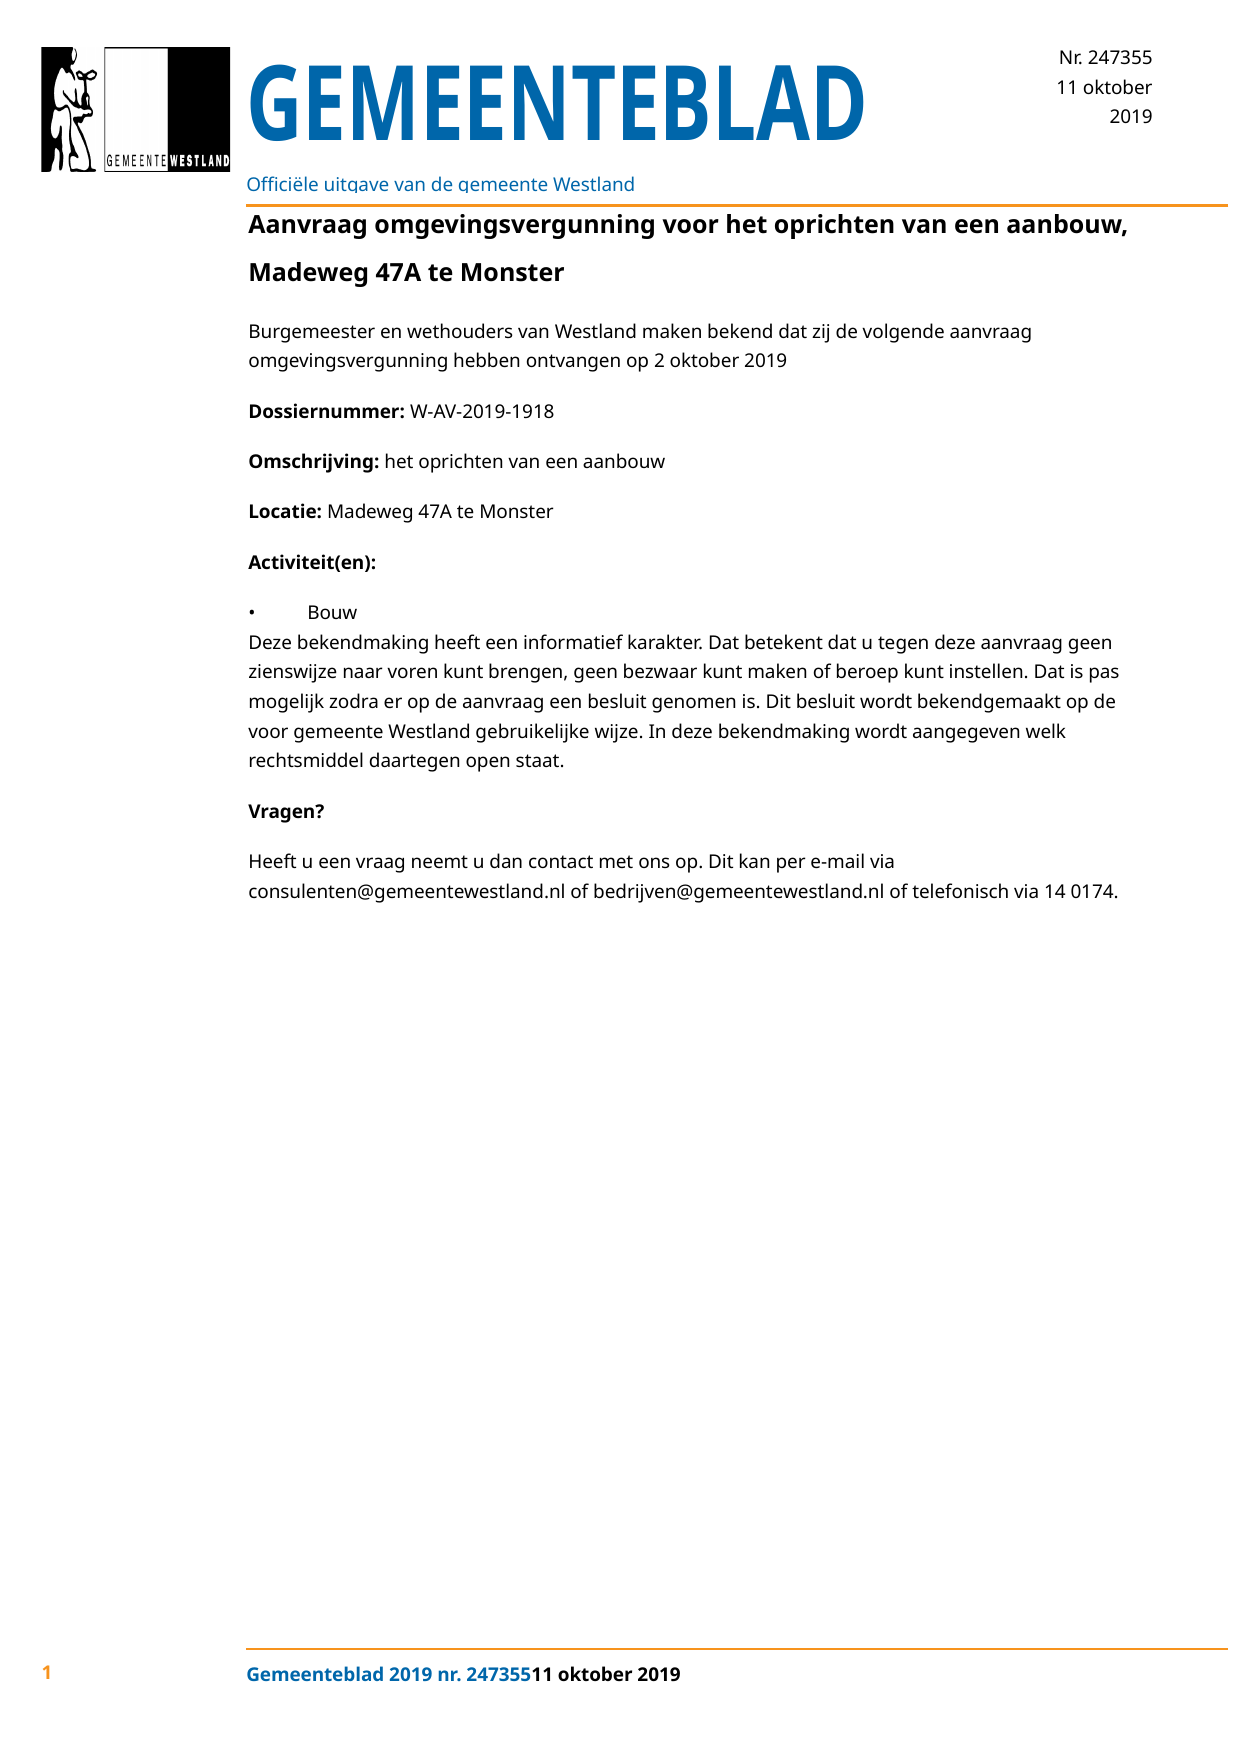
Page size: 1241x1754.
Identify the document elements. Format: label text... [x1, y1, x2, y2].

text Aanvraag omgevingsvergunning voor het oprichten van een aanbouw, Madeweg 47A te Monster [248, 207, 1152, 288]
text Burgemeester en wethouders van Westland maken bekend dat zij de volgende aanvraag omgevingsvergunning hebben ontvangen op 2 oktober 2019 [248, 318, 1152, 373]
picture [41, 47, 231, 172]
text Activiteit(en): [248, 549, 1152, 575]
text Omschrijving: het oprichten van een aanbouw [248, 448, 1152, 474]
text Heeft u een vraag neemt u dan contact met ons op. Dit kan per e-mail via consulenten@gemeentewestland.nl of bedrijven@gemeentewestland.nl of telefonisch via 14 0174. [248, 848, 1152, 904]
text Locatie: Madeweg 47A te Monster [248, 499, 1152, 524]
text Deze bekendmaking heeft een informatief karakter. Dat betekent dat u tegen deze aanvraag geen zienswijze naar voren kunt brengen, geen bezwaar kunt maken of beroep kunt instellen. Dat is pas mogelijk zodra er op de aanvraag een besluit genomen is. Dit besluit wordt bekendgemaakt op de voor gemeente Westland gebruikelijke wijze. In deze bekendmaking wordt aangegeven welk rechtsmiddel daartegen open staat. [248, 629, 1152, 773]
text Dossiernummer: W-AV-2019-1918 [248, 398, 1152, 424]
text Vragen? [248, 798, 1152, 824]
list Bouw [248, 599, 1152, 625]
